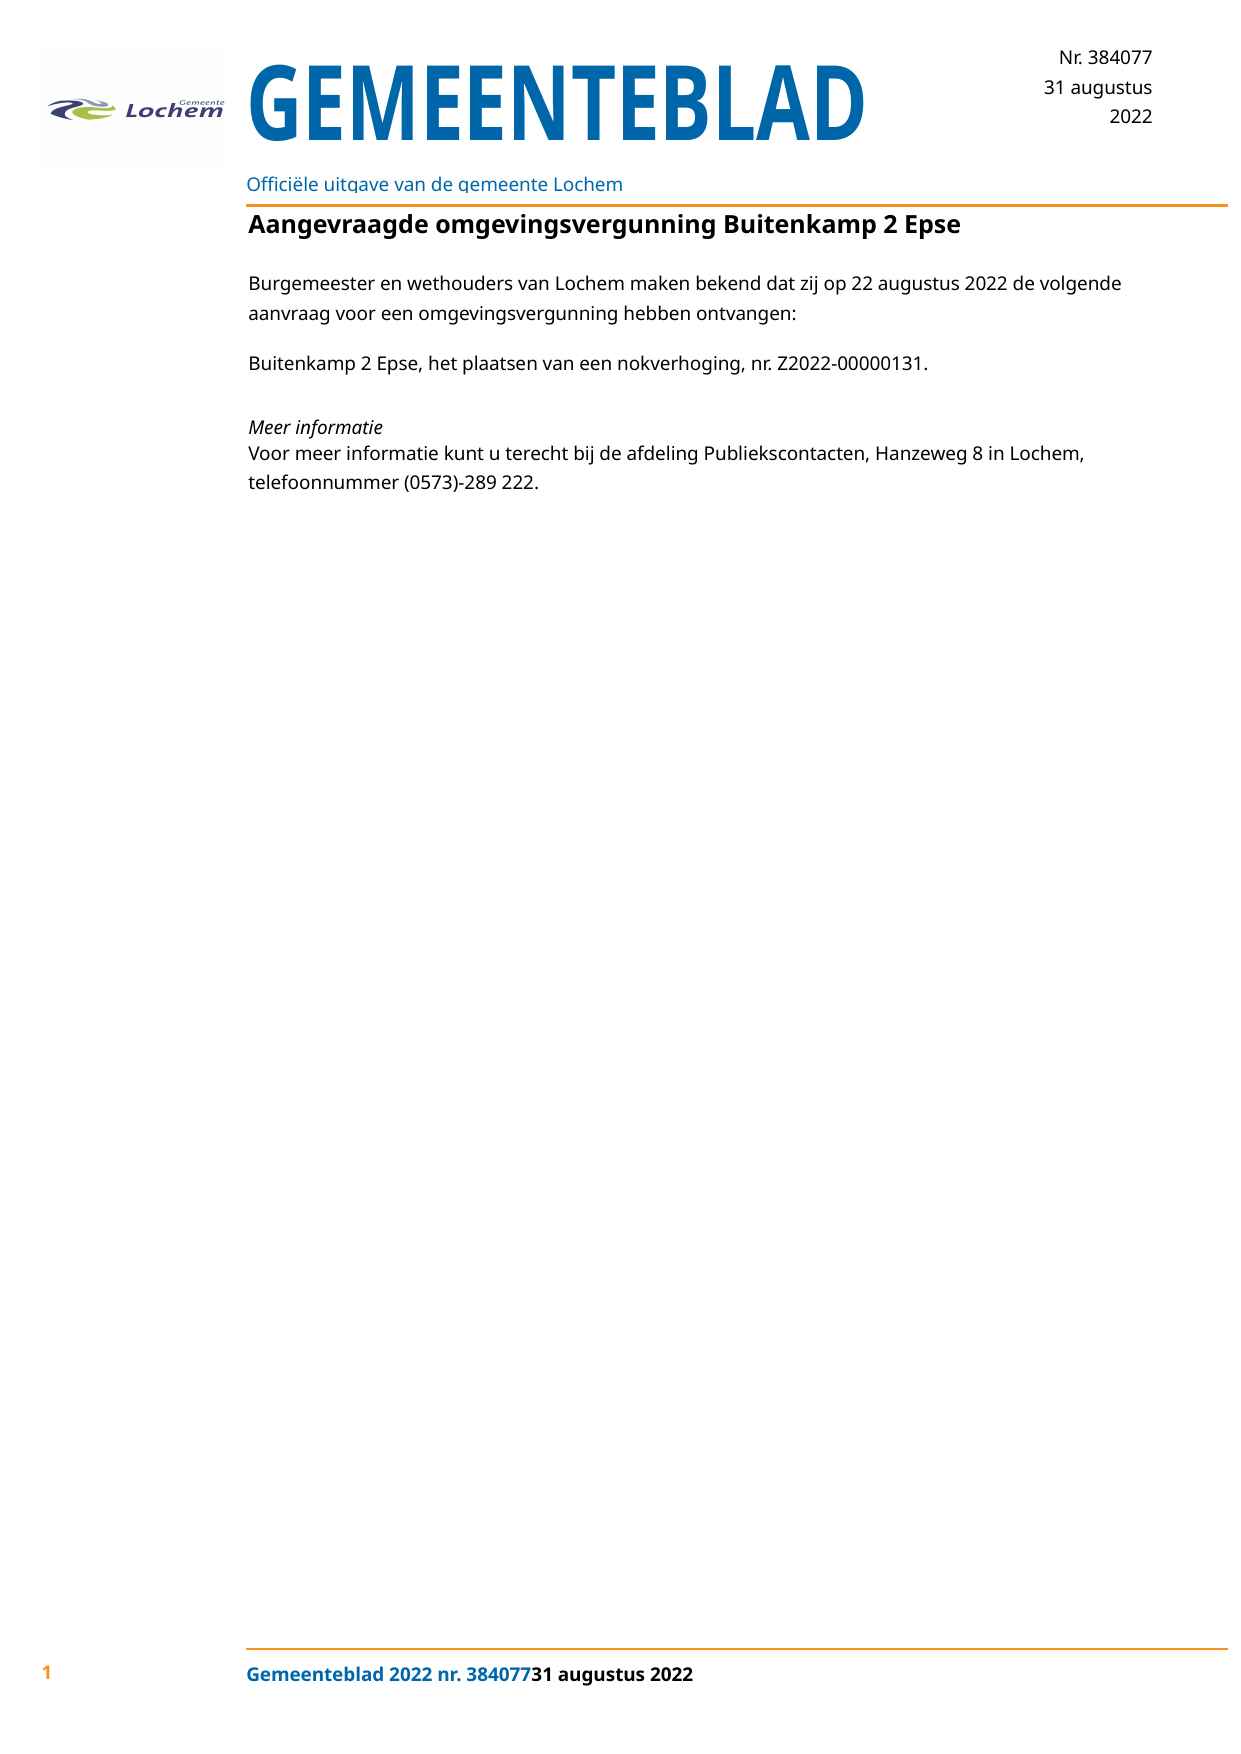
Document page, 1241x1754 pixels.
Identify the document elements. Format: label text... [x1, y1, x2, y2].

text Buitenkamp 2 Epse, het plaatsen van een nokverhoging, nr. Z2022-00000131. [248, 350, 1152, 376]
text Meer informatie [248, 414, 1152, 440]
picture [41, 47, 231, 172]
text Aangevraagde omgevingsvergunning Buitenkamp 2 Epse [248, 207, 1152, 241]
text Voor meer informatie kunt u terecht bij de afdeling Publiekscontacten, Hanzeweg 8 in Lochem, telefoonnummer (0573)-289 222. [248, 440, 1152, 495]
text Burgemeester en wethouders van Lochem maken bekend dat zij op 22 augustus 2022 de volgende aanvraag voor een omgevingsvergunning hebben ontvangen: [248, 270, 1152, 326]
